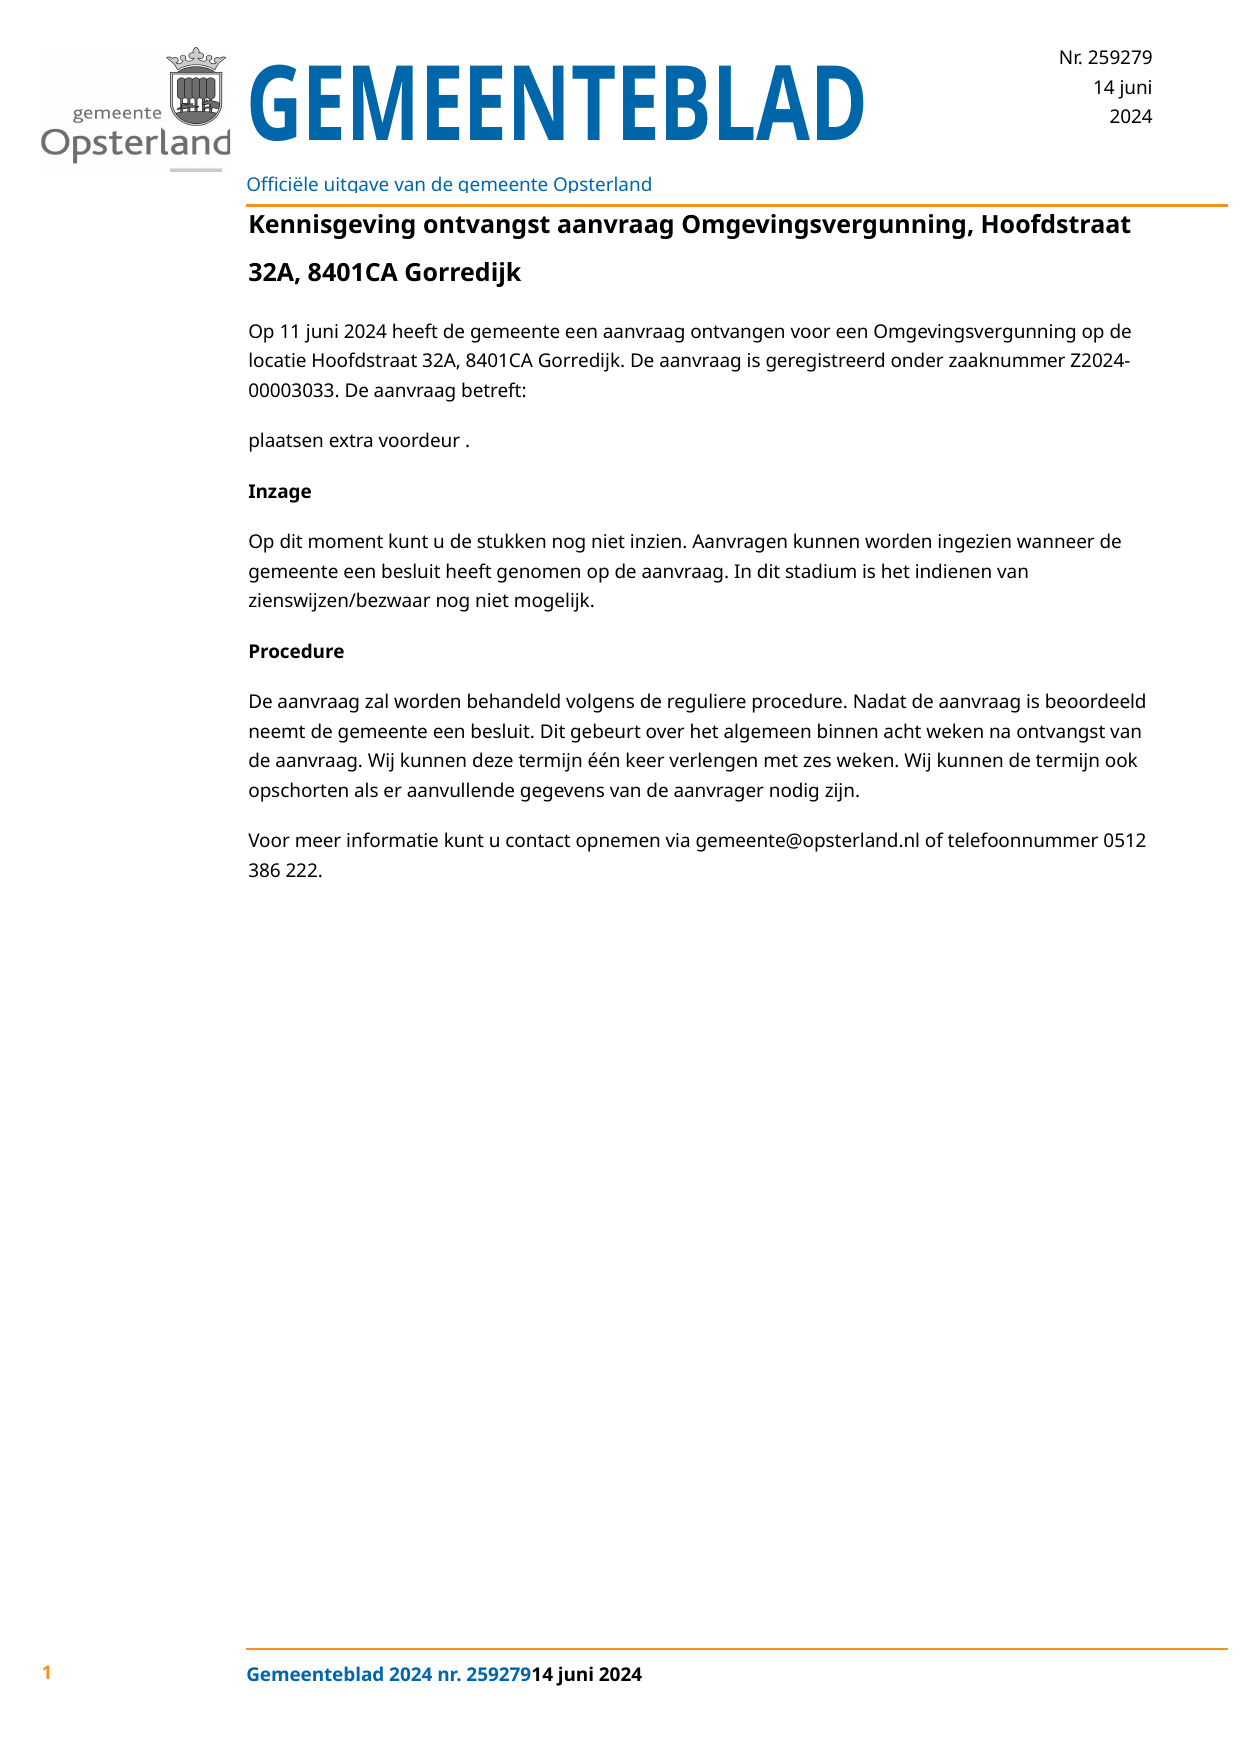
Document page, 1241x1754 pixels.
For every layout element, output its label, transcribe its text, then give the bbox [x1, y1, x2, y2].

text Kennisgeving ontvangst aanvraag Omgevingsvergunning, Hoofdstraat 32A, 8401CA Gorredijk [248, 207, 1152, 288]
text Voor meer informatie kunt u contact opnemen via gemeente@opsterland.nl of telefoonnummer 0512 386 222. [248, 827, 1152, 883]
text plaatsen extra voordeur . [248, 427, 1152, 453]
text Procedure [248, 638, 1152, 664]
text De aanvraag zal worden behandeld volgens de reguliere procedure. Nadat de aanvraag is beoordeeld neemt de gemeente een besluit. Dit gebeurt over het algemeen binnen acht weken na ontvangst van de aanvraag. Wij kunnen deze termijn één keer verlengen met zes weken. Wij kunnen de termijn ook opschorten als er aanvullende gegevens van de aanvrager nodig zijn. [248, 688, 1152, 803]
picture [41, 47, 231, 172]
text Op 11 juni 2024 heeft de gemeente een aanvraag ontvangen voor een Omgevingsvergunning op de locatie Hoofdstraat 32A, 8401CA Gorredijk. De aanvraag is geregistreerd onder zaaknummer Z2024-00003033. De aanvraag betreft: [248, 318, 1152, 403]
text Op dit moment kunt u de stukken nog niet inzien. Aanvragen kunnen worden ingezien wanneer de gemeente een besluit heeft genomen op de aanvraag. In dit stadium is het indienen van zienswijzen/bezwaar nog niet mogelijk. [248, 528, 1152, 613]
text Inzage [248, 478, 1152, 504]
